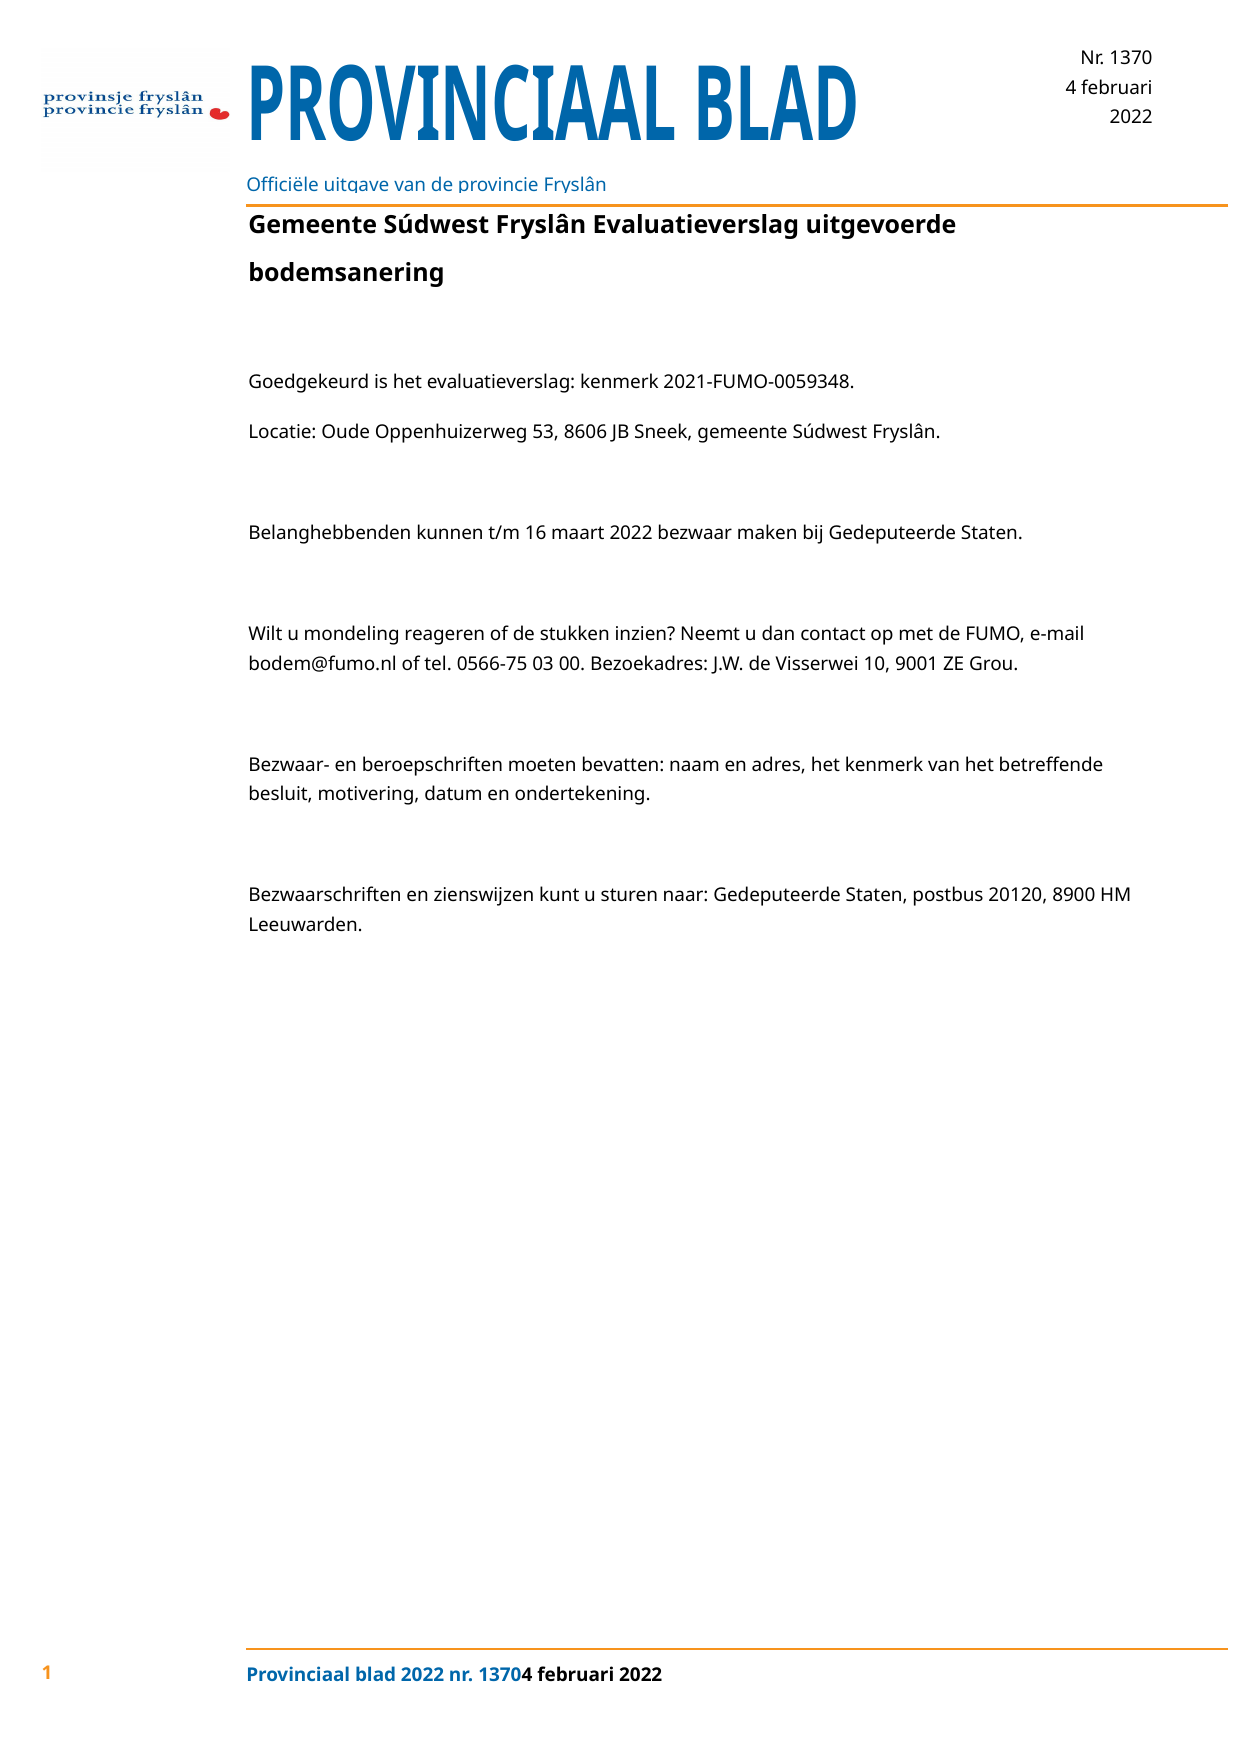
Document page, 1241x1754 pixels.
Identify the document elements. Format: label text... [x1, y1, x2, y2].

text Gemeente Súdwest Fryslân Evaluatieverslag uitgevoerde bodemsanering [248, 207, 1152, 288]
text Goedgekeurd is het evaluatieverslag: kenmerk 2021-FUMO-0059348. [248, 368, 1152, 394]
text Locatie: Oude Oppenhuizerweg 53, 8606 JB Sneek, gemeente Súdwest Fryslân. [248, 419, 1152, 444]
text Wilt u mondeling reageren of de stukken inzien? Neemt u dan contact op met de FUMO, e-mail bodem@fumo.nl of tel. 0566-75 03 00. Bezoekadres: J.W. de Visserwei 10, 9001 ZE Grou. [248, 620, 1152, 676]
picture [41, 47, 231, 172]
text Bezwaarschriften en zienswijzen kunt u sturen naar: Gedeputeerde Staten, postbus 20120, 8900 HM Leeuwarden. [248, 881, 1152, 937]
text Bezwaar- en beroepschriften moeten bevatten: naam en adres, het kenmerk van het betreffende besluit, motivering, datum en ondertekening. [248, 751, 1152, 806]
text Belanghebbenden kunnen t/m 16 maart 2022 bezwaar maken bij Gedeputeerde Staten. [248, 519, 1152, 545]
